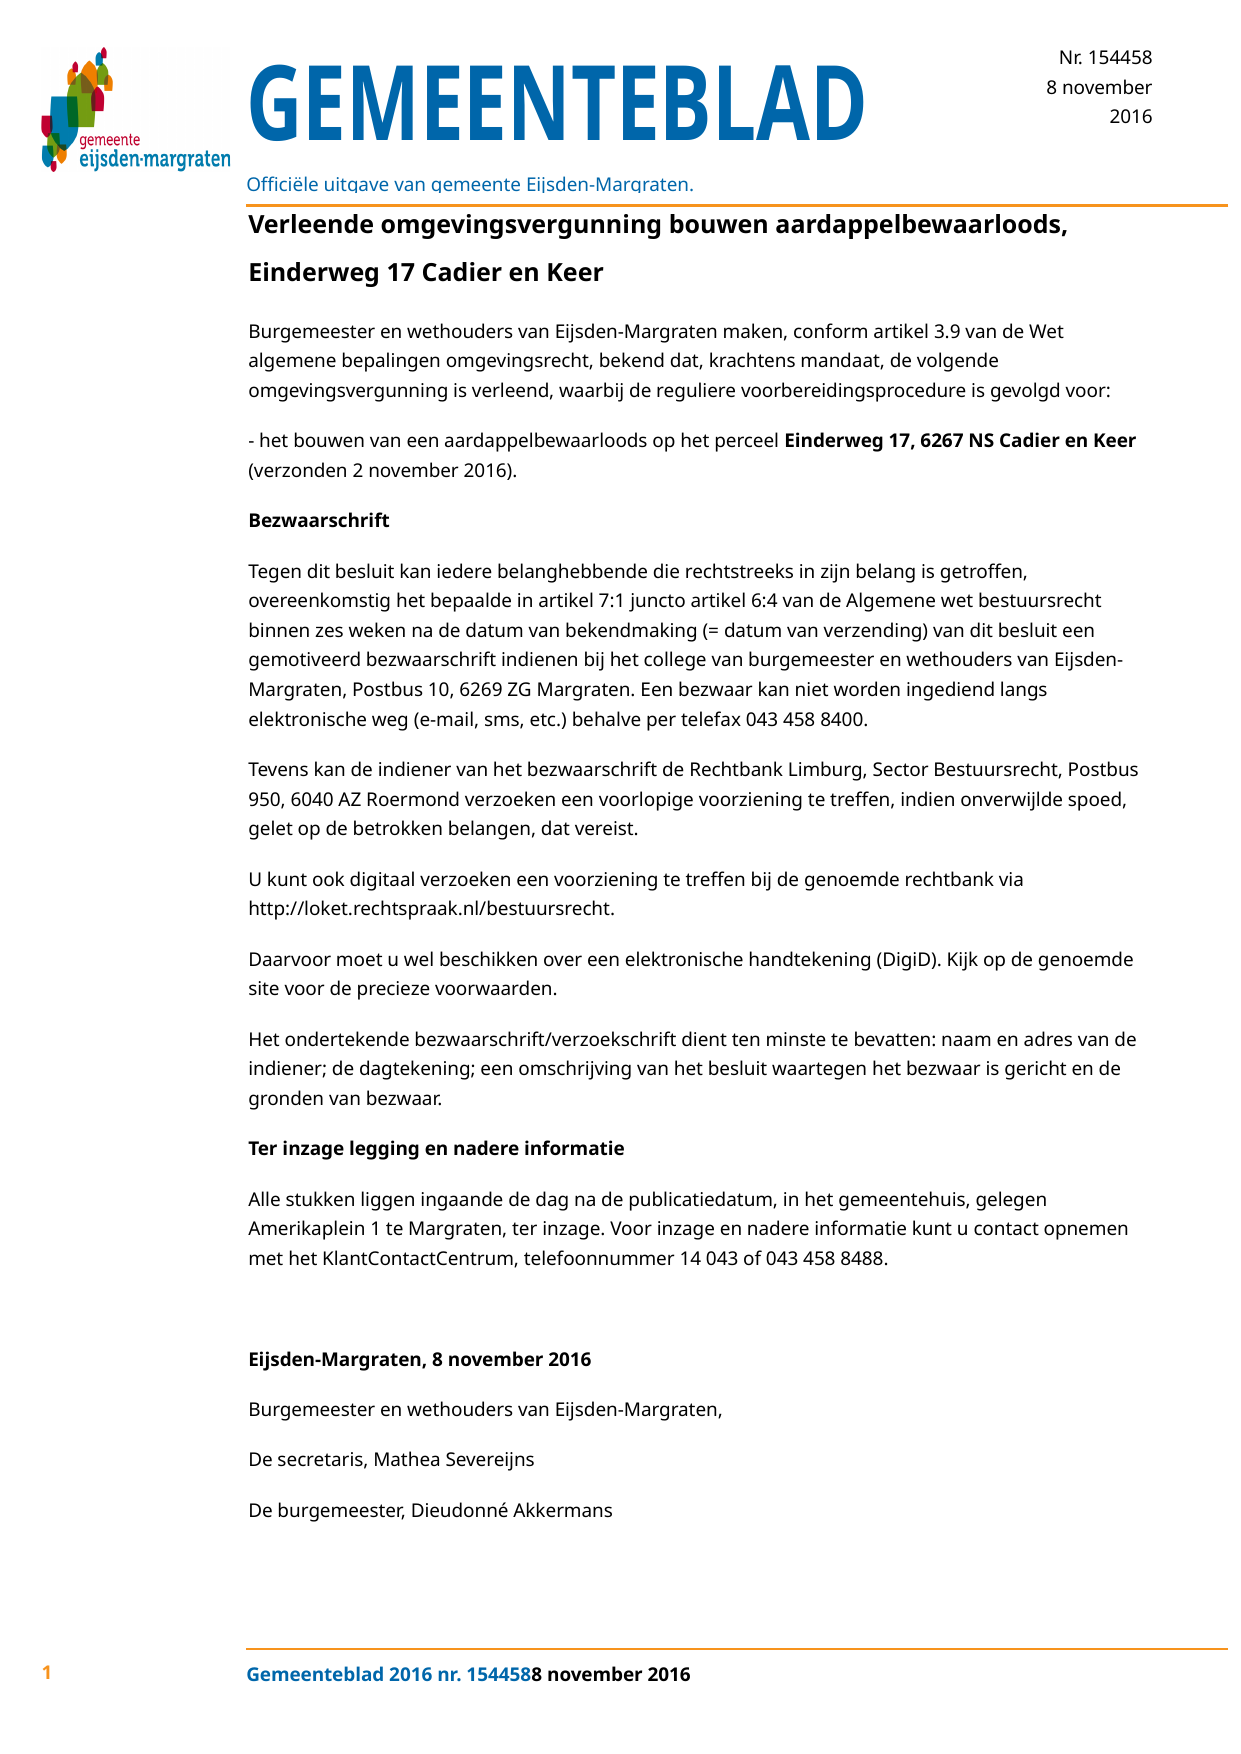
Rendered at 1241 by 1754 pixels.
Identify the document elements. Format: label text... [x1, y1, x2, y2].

text Tegen dit besluit kan iedere belanghebbende die rechtstreeks in zijn belang is getroffen, overeenkomstig het bepaalde in artikel 7:1 juncto artikel 6:4 van de Algemene wet bestuursrecht binnen zes weken na de datum van bekendmaking (= datum van verzending) van dit besluit een gemotiveerd bezwaarschrift indienen bij het college van burgemeester en wethouders van Eijsden-Margraten, Postbus 10, 6269 ZG Margraten. Een bezwaar kan niet worden ingediend langs elektronische weg (e-mail, sms, etc.) behalve per telefax 043 458 8400. [248, 558, 1152, 732]
text Eijsden-Margraten, 8 november 2016 [248, 1346, 1152, 1372]
text - het bouwen van een aardappelbewaarloods op het perceel Einderweg 17, 6267 NS Cadier en Keer (verzonden 2 november 2016). [248, 427, 1152, 483]
text De burgemeester, Dieudonné Akkermans [248, 1497, 1152, 1523]
picture [41, 47, 231, 172]
text Ter inzage legging en nadere informatie [248, 1135, 1152, 1161]
text Burgemeester en wethouders van Eijsden-Margraten, [248, 1396, 1152, 1422]
text Bezwaarschrift [248, 507, 1152, 533]
text Burgemeester en wethouders van Eijsden-Margraten maken, conform artikel 3.9 van de Wet algemene bepalingen omgevingsrecht, bekend dat, krachtens mandaat, de volgende omgevingsvergunning is verleend, waarbij de reguliere voorbereidingsprocedure is gevolgd voor: [248, 318, 1152, 403]
text Daarvoor moet u wel beschikken over een elektronische handtekening (DigiD). Kijk op de genoemde site voor de precieze voorwaarden. [248, 946, 1152, 1001]
text Alle stukken liggen ingaande de dag na de publicatiedatum, in het gemeentehuis, gelegen Amerikaplein 1 te Margraten, ter inzage. Voor inzage en nadere informatie kunt u contact opnemen met het KlantContactCentrum, telefoonnummer 14 043 of 043 458 8488. [248, 1186, 1152, 1271]
text U kunt ook digitaal verzoeken een voorziening te treffen bij de genoemde rechtbank via http://loket.rechtspraak.nl/bestuursrecht. [248, 866, 1152, 921]
text Verleende omgevingsvergunning bouwen aardappelbewaarloods, Einderweg 17 Cadier en Keer [248, 207, 1152, 288]
text Tevens kan de indiener van het bezwaarschrift de Rechtbank Limburg, Sector Bestuursrecht, Postbus 950, 6040 AZ Roermond verzoeken een voorlopige voorziening te treffen, indien onverwijlde spoed, gelet op de betrokken belangen, dat vereist. [248, 756, 1152, 841]
text De secretaris, Mathea Severeijns [248, 1447, 1152, 1472]
text Het ondertekende bezwaarschrift/verzoekschrift dient ten minste te bevatten: naam en adres van de indiener; de dagtekening; een omschrijving van het besluit waartegen het bezwaar is gericht en de gronden van bezwaar. [248, 1026, 1152, 1111]
